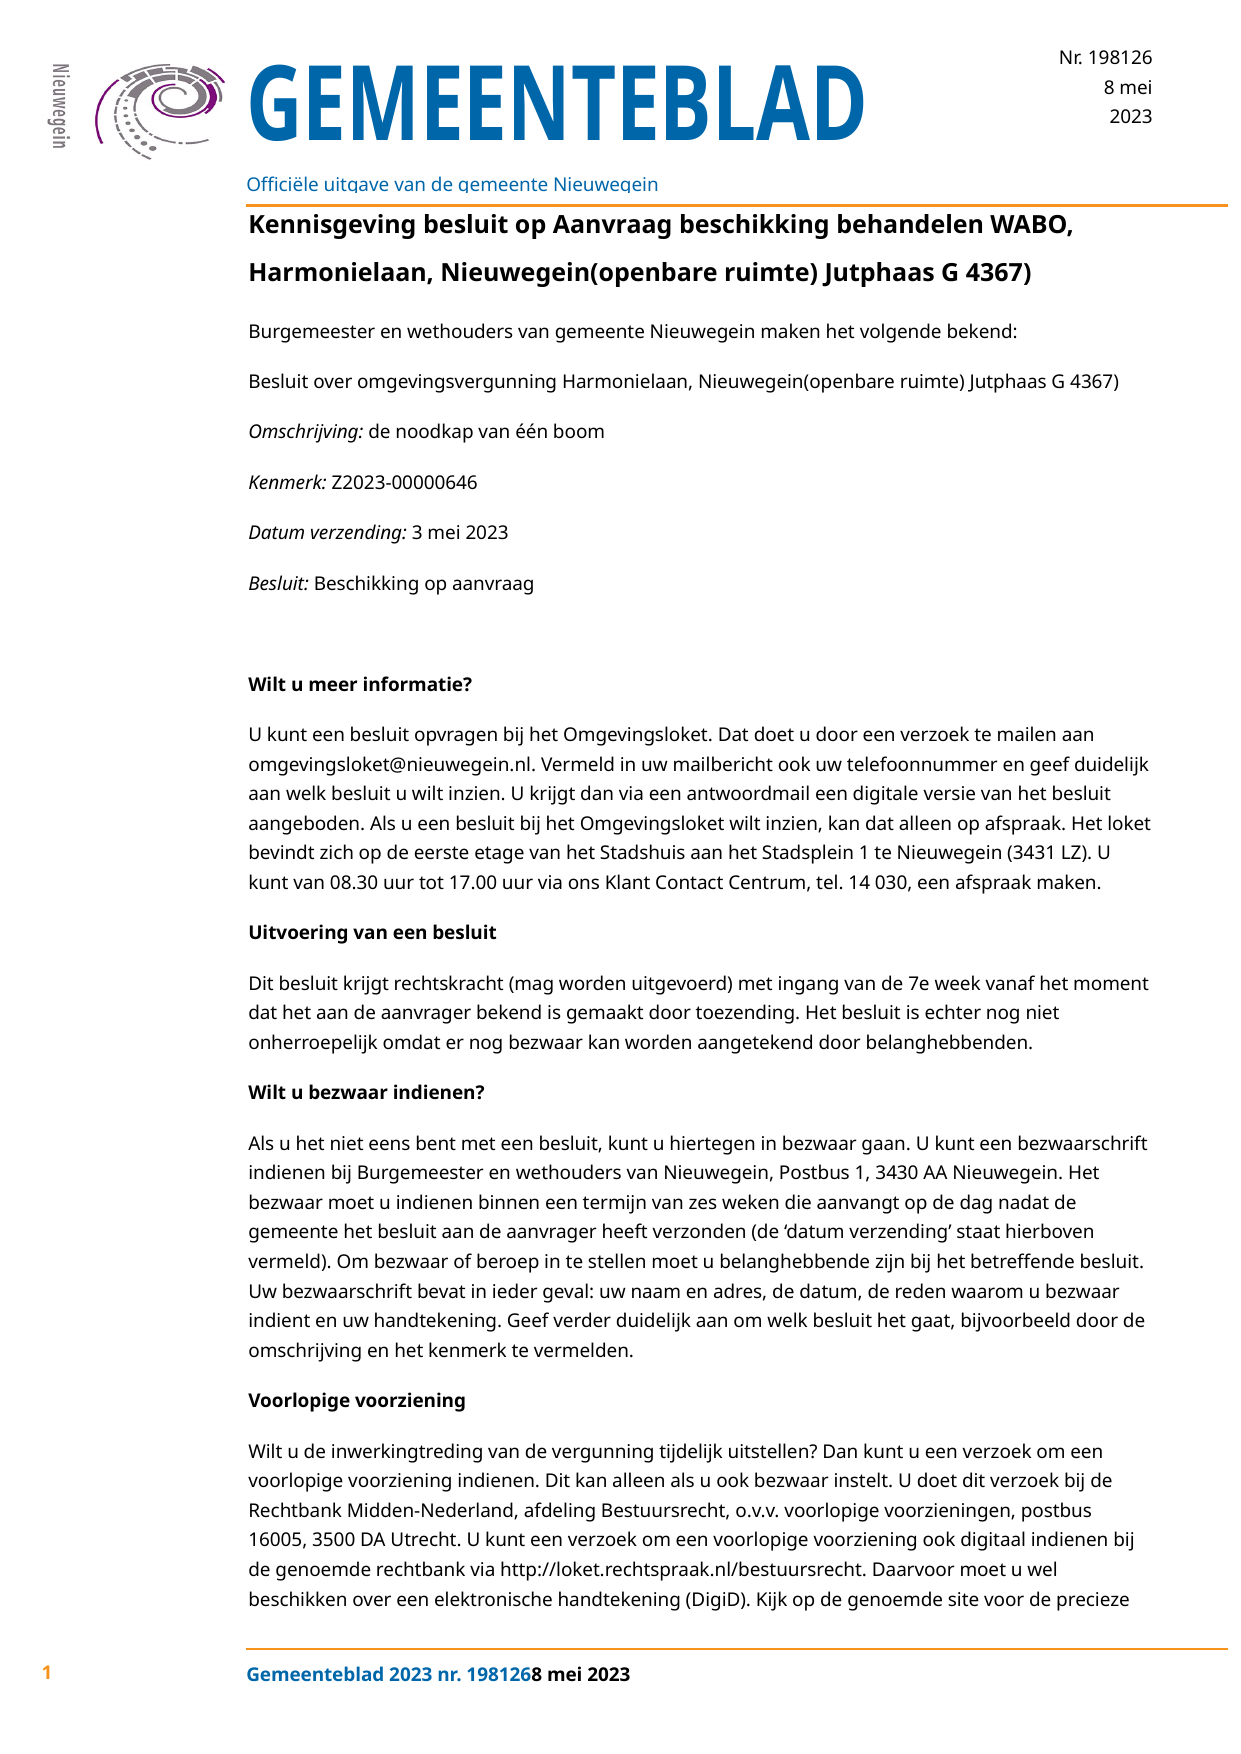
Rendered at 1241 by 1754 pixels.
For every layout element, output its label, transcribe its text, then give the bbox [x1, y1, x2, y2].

text Wilt u meer informatie? [248, 671, 1152, 697]
text Voorlopige voorziening [248, 1387, 1152, 1413]
text Burgemeester en wethouders van gemeente Nieuwegein maken het volgende bekend: [248, 318, 1152, 344]
text Omschrijving: de noodkap van één boom [248, 419, 1152, 444]
text Wilt u bezwaar indienen? [248, 1079, 1152, 1105]
text Als u het niet eens bent met een besluit, kunt u hiertegen in bezwaar gaan. U kunt een bezwaarschrift indienen bij Burgemeester en wethouders van Nieuwegein, Postbus 1, 3430 AA Nieuwegein. Het bezwaar moet u indienen binnen een termijn van zes weken die aanvangt op de dag nadat de gemeente het besluit aan de aanvrager heeft verzonden (de ‘datum verzending’ staat hierboven vermeld). Om bezwaar of beroep in te stellen moet u belanghebbende zijn bij het betreffende besluit. Uw bezwaarschrift bevat in ieder geval: uw naam en adres, de datum, de reden waarom u bezwaar indient en uw handtekening. Geef verder duidelijk aan om welk besluit het gaat, bijvoorbeeld door de omschrijving en het kenmerk te vermelden. [248, 1130, 1152, 1363]
text U kunt een besluit opvragen bij het Omgevingsloket. Dat doet u door een verzoek te mailen aan omgevingsloket@nieuwegein.nl. Vermeld in uw mailbericht ook uw telefoonnummer en geef duidelijk aan welk besluit u wilt inzien. U krijgt dan via een antwoordmail een digitale versie van het besluit aangeboden. Als u een besluit bij het Omgevingsloket wilt inzien, kan dat alleen op afspraak. Het loket bevindt zich op de eerste etage van het Stadshuis aan het Stadsplein 1 te Nieuwegein (3431 LZ). U kunt van 08.30 uur tot 17.00 uur via ons Klant Contact Centrum, tel. 14 030, een afspraak maken. [248, 721, 1152, 895]
picture [41, 47, 231, 172]
text Uitvoering van een besluit [248, 919, 1152, 945]
text Wilt u de inwerkingtreding van de vergunning tijdelijk uitstellen? Dan kunt u een verzoek om een voorlopige voorziening indienen. Dit kan alleen als u ook bezwaar instelt. U doet dit verzoek bij de Rechtbank Midden-Nederland, afdeling Bestuursrecht, o.v.v. voorlopige voorzieningen, postbus 16005, 3500 DA Utrecht. U kunt een verzoek om een voorlopige voorziening ook digitaal indienen bij de genoemde rechtbank via http://loket.rechtspraak.nl/bestuursrecht. Daarvoor moet u wel beschikken over een elektronische handtekening (DigiD). Kijk op de genoemde site voor de precieze [248, 1438, 1152, 1612]
text Besluit: Beschikking op aanvraag [248, 570, 1152, 596]
text Datum verzending: 3 mei 2023 [248, 519, 1152, 545]
text Besluit over omgevingsvergunning Harmonielaan, Nieuwegein(openbare ruimte) Jutphaas G 4367) [248, 368, 1152, 394]
text Dit besluit krijgt rechtskracht (mag worden uitgevoerd) met ingang van de 7e week vanaf het moment dat het aan de aanvrager bekend is gemaakt door toezending. Het besluit is echter nog niet onherroepelijk omdat er nog bezwaar kan worden aangetekend door belanghebbenden. [248, 970, 1152, 1055]
text Kennisgeving besluit op Aanvraag beschikking behandelen WABO, Harmonielaan, Nieuwegein(openbare ruimte) Jutphaas G 4367) [248, 207, 1152, 288]
text Kenmerk: Z2023-00000646 [248, 469, 1152, 495]
